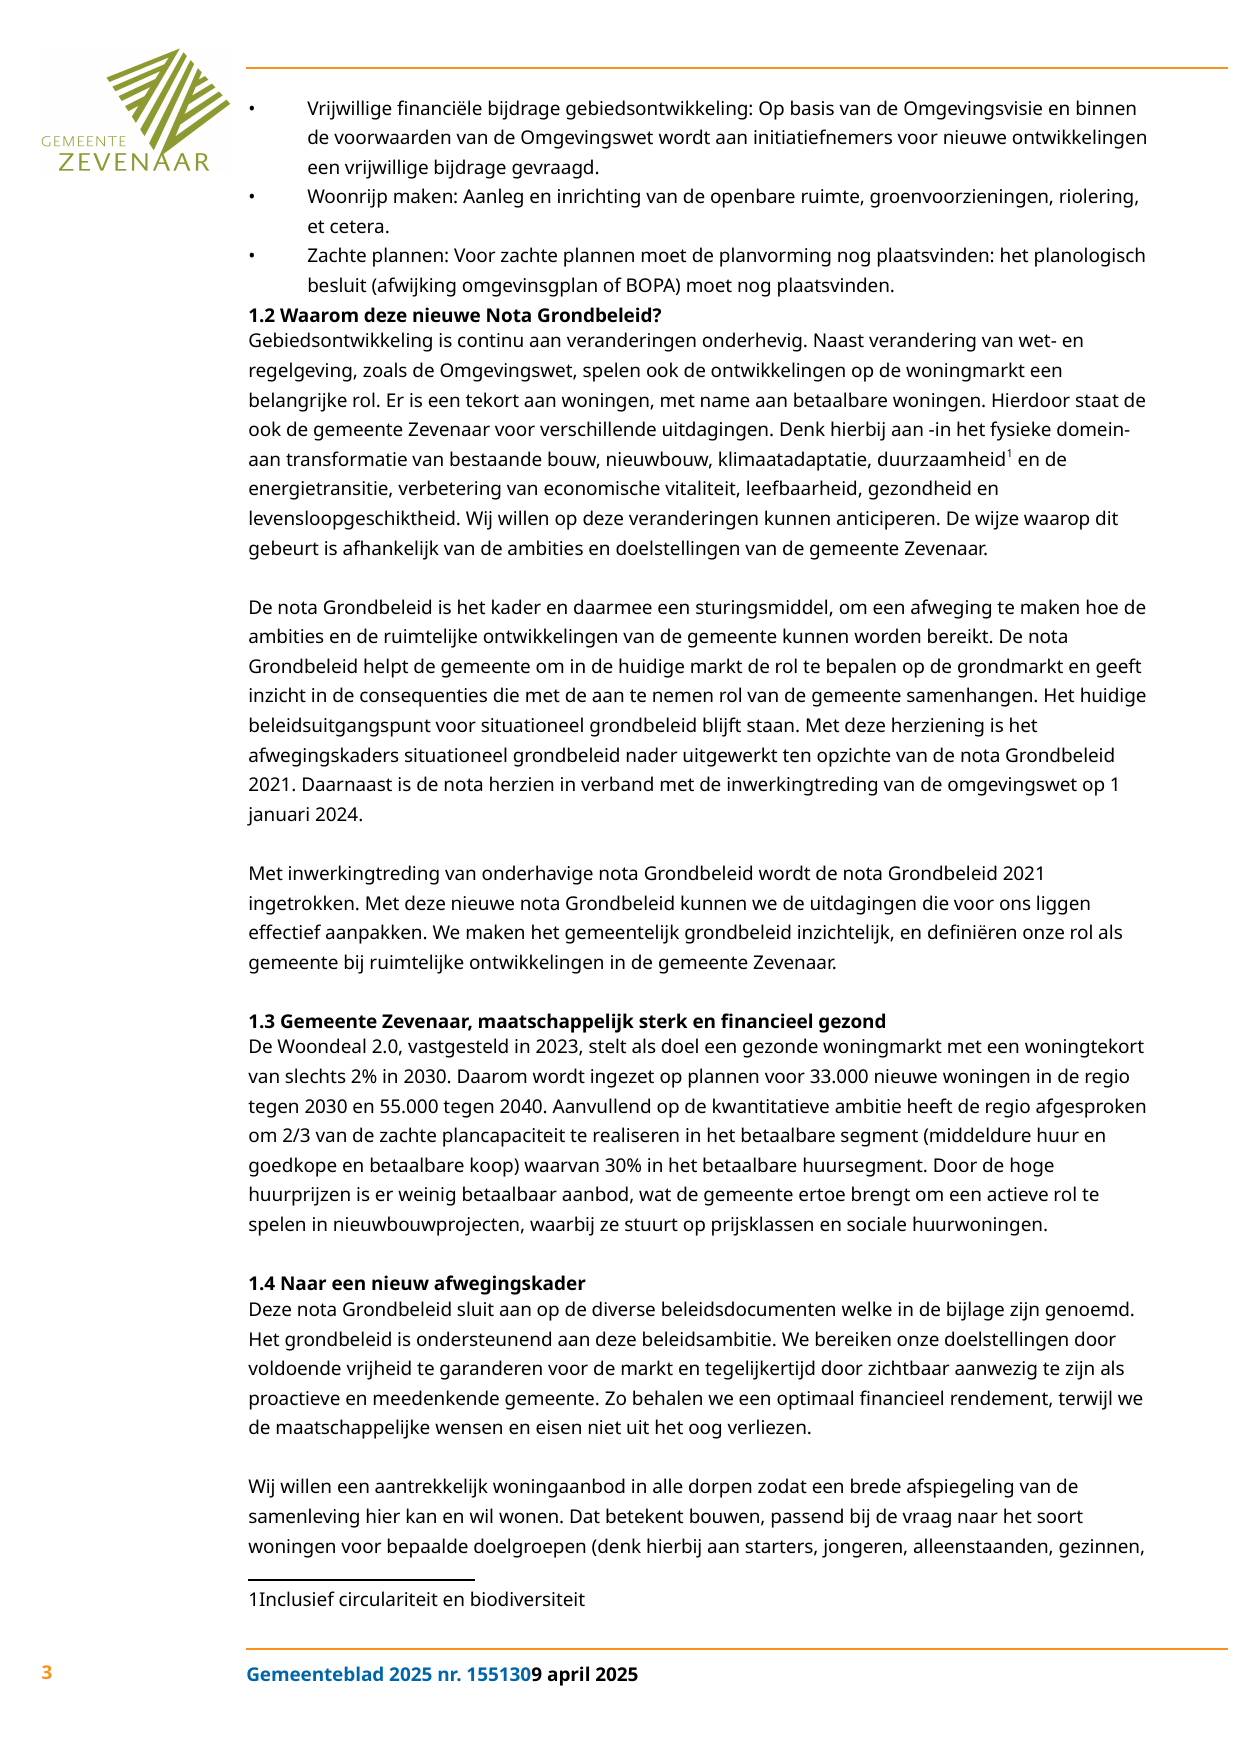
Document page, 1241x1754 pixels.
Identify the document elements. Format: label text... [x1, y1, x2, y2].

text 1.2 Waarom deze nieuwe Nota Grondbeleid? [248, 302, 1152, 328]
text De nota Grondbeleid is het kader en daarmee een sturingsmiddel, om een afweging te maken hoe de ambities en de ruimtelijke ontwikkelingen van de gemeente kunnen worden bereikt. De nota Grondbeleid helpt de gemeente om in de huidige markt de rol te bepalen op de grondmarkt en geeft inzicht in de consequenties die met de aan te nemen rol van de gemeente samenhangen. Het huidige beleidsuitgangspunt voor situationeel grondbeleid blijft staan. Met deze herziening is het afwegingskaders situationeel grondbeleid nader uitgewerkt ten opzichte van de nota Grondbeleid 2021. Daarnaast is de nota herzien in verband met de inwerkingtreding van de omgevingswet op 1 januari 2024. [248, 594, 1152, 827]
text 1.3 Gemeente Zevenaar, maatschappelijk sterk en financieel gezond [248, 1008, 1152, 1034]
text Deze nota Grondbeleid sluit aan op de diverse beleidsdocumenten welke in de bijlage zijn genoemd. Het grondbeleid is ondersteunend aan deze beleidsambitie. We bereiken onze doelstellingen door voldoende vrijheid te garanderen voor de markt en tegelijkertijd door zichtbaar aanwezig te zijn als proactieve en meedenkende gemeente. Zo behalen we een optimaal financieel rendement, terwijl we de maatschappelijke wensen en eisen niet uit het oog verliezen. [248, 1296, 1152, 1440]
text De Woondeal 2.0, vastgesteld in 2023, stelt als doel een gezonde woningmarkt met een woningtekort van slechts 2% in 2030. Daarom wordt ingezet op plannen voor 33.000 nieuwe woningen in de regio tegen 2030 en 55.000 tegen 2040. Aanvullend op de kwantitatieve ambitie heeft de regio afgesproken om 2/3 van de zachte plancapaciteit te realiseren in het betaalbare segment (middeldure huur en goedkope en betaalbare koop) waarvan 30% in het betaalbare huursegment. Door de hoge huurprijzen is er weinig betaalbaar aanbod, wat de gemeente ertoe brengt om een actieve rol te spelen in nieuwbouwprojecten, waarbij ze stuurt op prijsklassen en sociale huurwoningen. [248, 1034, 1152, 1237]
text 1.4 Naar een nieuw afwegingskader [248, 1270, 1152, 1296]
text Wij willen een aantrekkelijk woningaanbod in alle dorpen zodat een brede afspiegeling van de samenleving hier kan en wil wonen. Dat betekent bouwen, passend bij de vraag naar het soort woningen voor bepaalde doelgroepen (denk hierbij aan starters, jongeren, alleenstaanden, gezinnen, [248, 1474, 1152, 1558]
text Inclusief circulariteit en biodiversiteit [248, 1586, 1152, 1612]
list Zachte plannen: Voor zachte plannen moet de planvorming nog plaatsvinden: het planologisch besluit (afwijking omgevinsgplan of BOPA) moet nog plaatsvinden. [248, 243, 1152, 298]
list Woonrijp maken: Aanleg en inrichting van de openbare ruimte, groenvoorzieningen, riolering, et cetera. [248, 183, 1152, 239]
text Met inwerkingtreding van onderhavige nota Grondbeleid wordt de nota Grondbeleid 2021 ingetrokken. Met deze nieuwe nota Grondbeleid kunnen we de uitdagingen die voor ons liggen effectief aanpakken. We maken het gemeentelijk grondbeleid inzichtelijk, en definiëren onze rol als gemeente bij ruimtelijke ontwikkelingen in de gemeente Zevenaar. [248, 860, 1152, 974]
text Gebiedsontwikkeling is continu aan veranderingen onderhevig. Naast verandering van wet- en regelgeving, zoals de Omgevingswet, spelen ook de ontwikkelingen op de woningmarkt een belangrijke rol. Er is een tekort aan woningen, met name aan betaalbare woningen. Hierdoor staat de ook de gemeente Zevenaar voor verschillende uitdagingen. Denk hierbij aan -in het fysieke domein- aan transformatie van bestaande bouw, nieuwbouw, klimaatadaptatie, duurzaamheid en de energietransitie, verbetering van economische vitaliteit, leefbaarheid, gezondheid en levensloopgeschiktheid. Wij willen op deze veranderingen kunnen anticiperen. De wijze waarop dit gebeurt is afhankelijk van de ambities en doelstellingen van de gemeente Zevenaar. [248, 328, 1152, 560]
list Vrijwillige financiële bijdrage gebiedsontwikkeling: Op basis van de Omgevingsvisie en binnen de voorwaarden van de Omgevingswet wordt aan initiatiefnemers voor nieuwe ontwikkelingen een vrijwillige bijdrage gevraagd. [248, 95, 1152, 180]
picture [41, 47, 231, 172]
